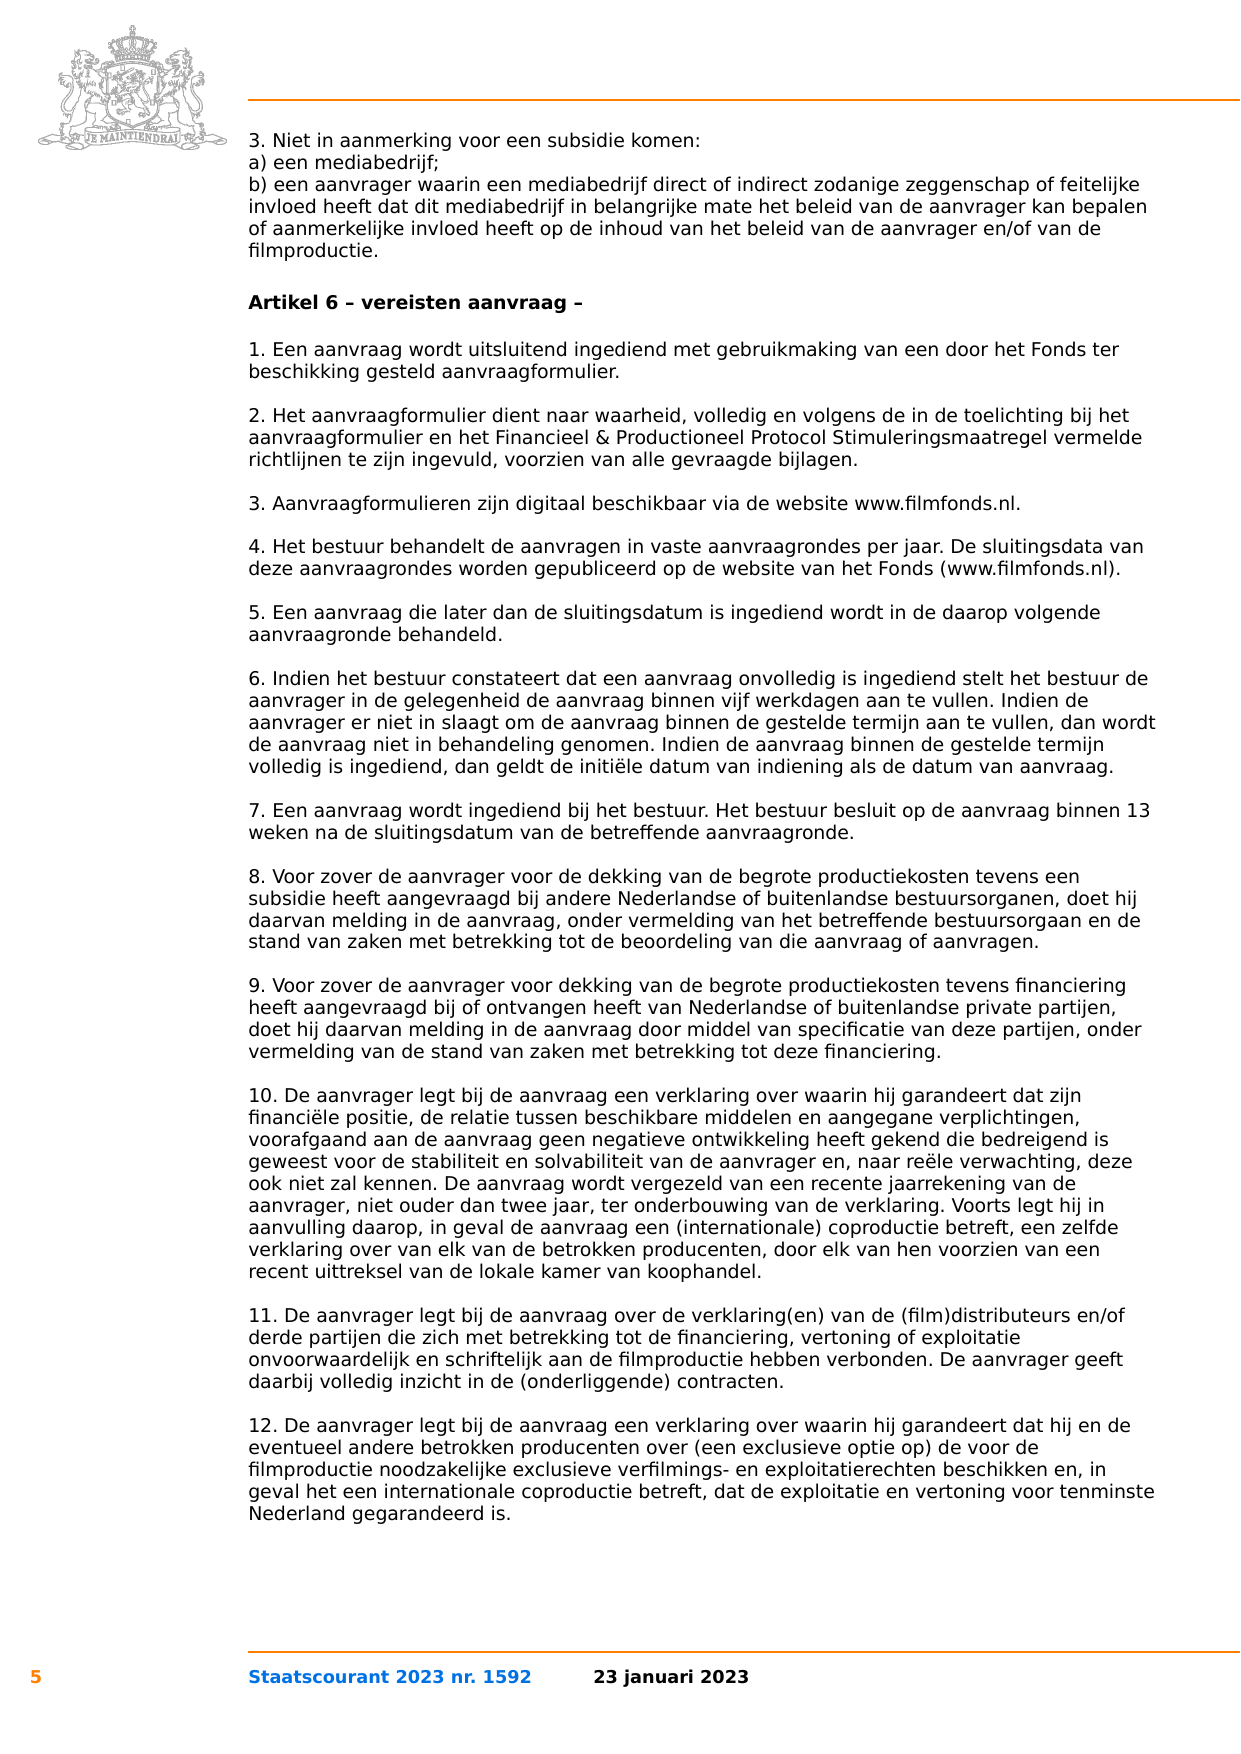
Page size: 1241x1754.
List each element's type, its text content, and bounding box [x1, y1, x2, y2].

picture [38, 25, 227, 150]
text 6. Indien het bestuur constateert dat een aanvraag onvolledig is ingediend stelt het bestuur de aanvrager in de gelegenheid de aanvraag binnen vijf werkdagen aan te vullen. Indien de aanvrager er niet in slaagt om de aanvraag binnen de gestelde termijn aan te vullen, dan wordt de aanvraag niet in behandeling genomen. Indien de aanvraag binnen de gestelde termijn volledig is ingediend, dan geldt de initiële datum van indiening als de datum van aanvraag. [248, 668, 1163, 778]
text a) een mediabedrijf; [248, 152, 1163, 174]
text 3. Aanvraagformulieren zijn digitaal beschikbaar via de website www.filmfonds.nl. [248, 492, 1163, 514]
text 2. Het aanvraagformulier dient naar waarheid, volledig en volgens de in de toelichting bij het aanvraagformulier en het Financieel & Productioneel Protocol Stimuleringsmaatregel vermelde richtlijnen te zijn ingevuld, voorzien van alle gevraagde bijlagen. [248, 404, 1163, 471]
text 4. Het bestuur behandelt de aanvragen in vaste aanvraagrondes per jaar. De sluitingsdata van deze aanvraagrondes worden gepubliceerd op de website van het Fonds (www.filmfonds.nl). [248, 536, 1163, 580]
text 11. De aanvrager legt bij de aanvraag over de verklaring(en) van de (film)distributeurs en/of derde partijen die zich met betrekking tot de financiering, vertoning of exploitatie onvoorwaardelijk en schriftelijk aan de filmproductie hebben verbonden. De aanvrager geeft daarbij volledig inzicht in de (onderliggende) contracten. [248, 1305, 1163, 1393]
text 3. Niet in aanmerking voor een subsidie komen: [248, 130, 1163, 152]
subtitle Artikel 6 – vereisten aanvraag – [248, 292, 1163, 314]
text 12. De aanvrager legt bij de aanvraag een verklaring over waarin hij garandeert dat hij en de eventueel andere betrokken producenten over (een exclusieve optie op) de voor de filmproductie noodzakelijke exclusieve verfilmings- en exploitatierechten beschikken en, in geval het een internationale coproductie betreft, dat de exploitatie en vertoning voor tenminste Nederland gegarandeerd is. [248, 1414, 1163, 1524]
text 1. Een aanvraag wordt uitsluitend ingediend met gebruikmaking van een door het Fonds ter beschikking gesteld aanvraagformulier. [248, 339, 1163, 383]
text 7. Een aanvraag wordt ingediend bij het bestuur. Het bestuur besluit op de aanvraag binnen 13 weken na de sluitingsdatum van de betreffende aanvraagronde. [248, 800, 1163, 844]
text 9. Voor zover de aanvrager voor dekking van de begrote productiekosten tevens financiering heeft aangevraagd bij of ontvangen heeft van Nederlandse of buitenlandse private partijen, doet hij daarvan melding in de aanvraag door middel van specificatie van deze partijen, onder vermelding van de stand van zaken met betrekking tot deze financiering. [248, 975, 1163, 1063]
text 10. De aanvrager legt bij de aanvraag een verklaring over waarin hij garandeert dat zijn financiële positie, de relatie tussen beschikbare middelen en aangegane verplichtingen, voorafgaand aan de aanvraag geen negatieve ontwikkeling heeft gekend die bedreigend is geweest voor de stabiliteit en solvabiliteit van de aanvrager en, naar reële verwachting, deze ook niet zal kennen. De aanvraag wordt vergezeld van een recente jaarrekening van de aanvrager, niet ouder dan twee jaar, ter onderbouwing van de verklaring. Voorts legt hij in aanvulling daarop, in geval de aanvraag een (internationale) coproductie betreft, een zelfde verklaring over van elk van de betrokken producenten, door elk van hen voorzien van een recent uittreksel van de lokale kamer van koophandel. [248, 1085, 1163, 1283]
text 5. Een aanvraag die later dan de sluitingsdatum is ingediend wordt in de daarop volgende aanvraagronde behandeld. [248, 602, 1163, 646]
text 8. Voor zover de aanvrager voor de dekking van de begrote productiekosten tevens een subsidie heeft aangevraagd bij andere Nederlandse of buitenlandse bestuursorganen, doet hij daarvan melding in de aanvraag, onder vermelding van het betreffende bestuursorgaan en de stand van zaken met betrekking tot de beoordeling van die aanvraag of aanvragen. [248, 866, 1163, 953]
text b) een aanvrager waarin een mediabedrijf direct of indirect zodanige zeggenschap of feitelijke invloed heeft dat dit mediabedrijf in belangrijke mate het beleid van de aanvrager kan bepalen of aanmerkelijke invloed heeft op de inhoud van het beleid van de aanvrager en/of van de filmproductie. [248, 174, 1163, 262]
